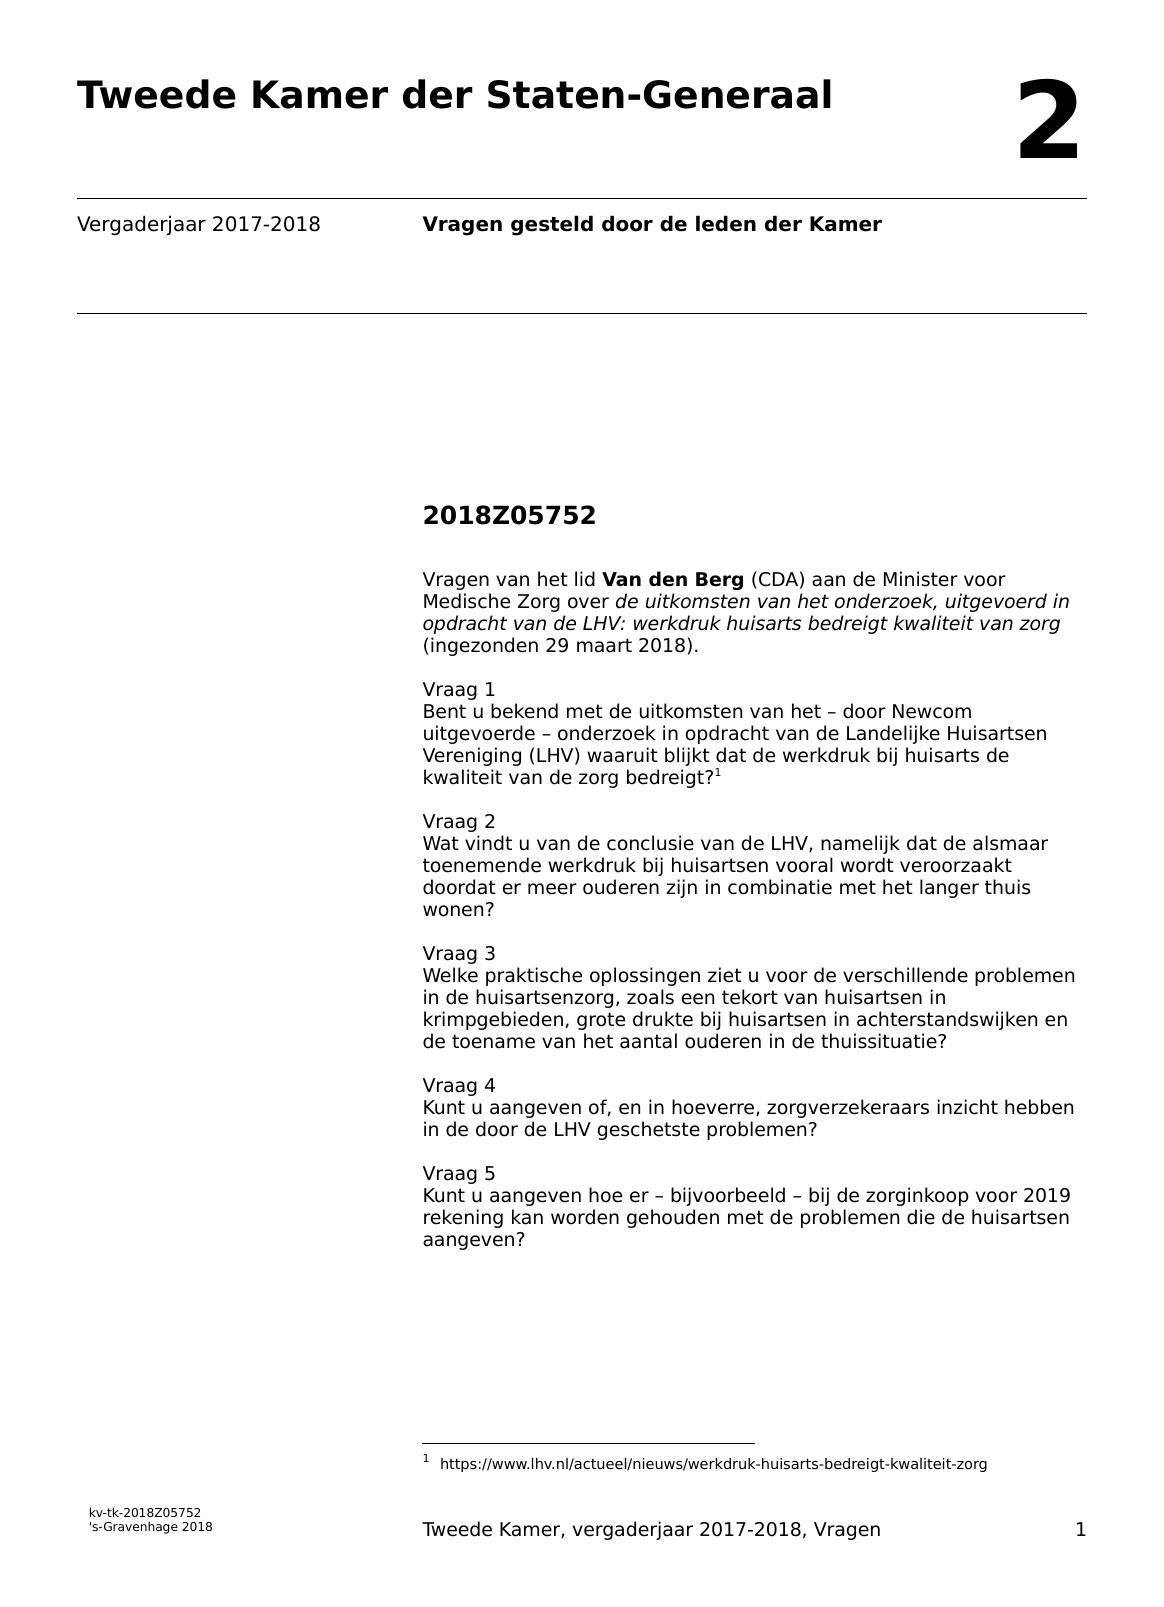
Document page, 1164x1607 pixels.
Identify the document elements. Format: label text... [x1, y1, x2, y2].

text Kunt u aangeven of, en in hoeverre, zorgverzekeraars inzicht hebben in de door de LHV geschetste problemen? [422, 1097, 1087, 1141]
text Vraag 2 [422, 811, 1087, 833]
table_cell Vragen gesteld door de leden der Kamer [422, 199, 1087, 313]
table_cell Vergaderjaar 2017-2018 [77, 199, 422, 313]
text Bent u bekend met de uitkomsten van het – door Newcom uitgevoerde – onderzoek in opdracht van de Landelijke Huisartsen Vereniging (LHV) waaruit blijkt dat de werkdruk bij huisarts de kwaliteit van de zorg bedreigt? [422, 701, 1087, 789]
text kv-tk-2018Z05752 [88, 1506, 323, 1520]
text Vraag 4 [422, 1075, 1087, 1097]
text Vraag 3 [422, 943, 1087, 965]
table_header Tweede Kamer der Staten-Generaal [77, 59, 886, 198]
text 's-Gravenhage 2018 [88, 1520, 323, 1534]
text Vraag 5 [422, 1163, 1087, 1185]
text Vraag 1 [422, 679, 1087, 701]
text Kunt u aangeven hoe er – bijvoorbeeld – bij de zorginkoop voor 2019 rekening kan worden gehouden met de problemen die de huisartsen aangeven? [422, 1185, 1087, 1251]
text https://www.lhv.nl/actueel/nieuws/werkdruk-huisarts-bedreigt-kwaliteit-zorg [422, 1452, 1087, 1474]
text Wat vindt u van de conclusie van de LHV, namelijk dat de alsmaar toenemende werkdruk bij huisartsen vooral wordt veroorzaakt doordat er meer ouderen zijn in combinatie met het langer thuis wonen? [422, 833, 1087, 921]
text Vragen van het lid Van den Berg (CDA) aan de Minister voor Medische Zorg over de uitkomsten van het onderzoek, uitgevoerd in opdracht van de LHV: werkdruk huisarts bedreigt kwaliteit van zorg (ingezonden 29 maart 2018). [422, 569, 1087, 657]
text 2018Z05752 [422, 501, 1087, 531]
text Welke praktische oplossingen ziet u voor de verschillende problemen in de huisartsenzorg, zoals een tekort van huisartsen in krimpgebieden, grote drukte bij huisartsen in achterstandswijken en de toename van het aantal ouderen in de thuissituatie? [422, 965, 1087, 1053]
table_header 2 [886, 59, 1087, 198]
